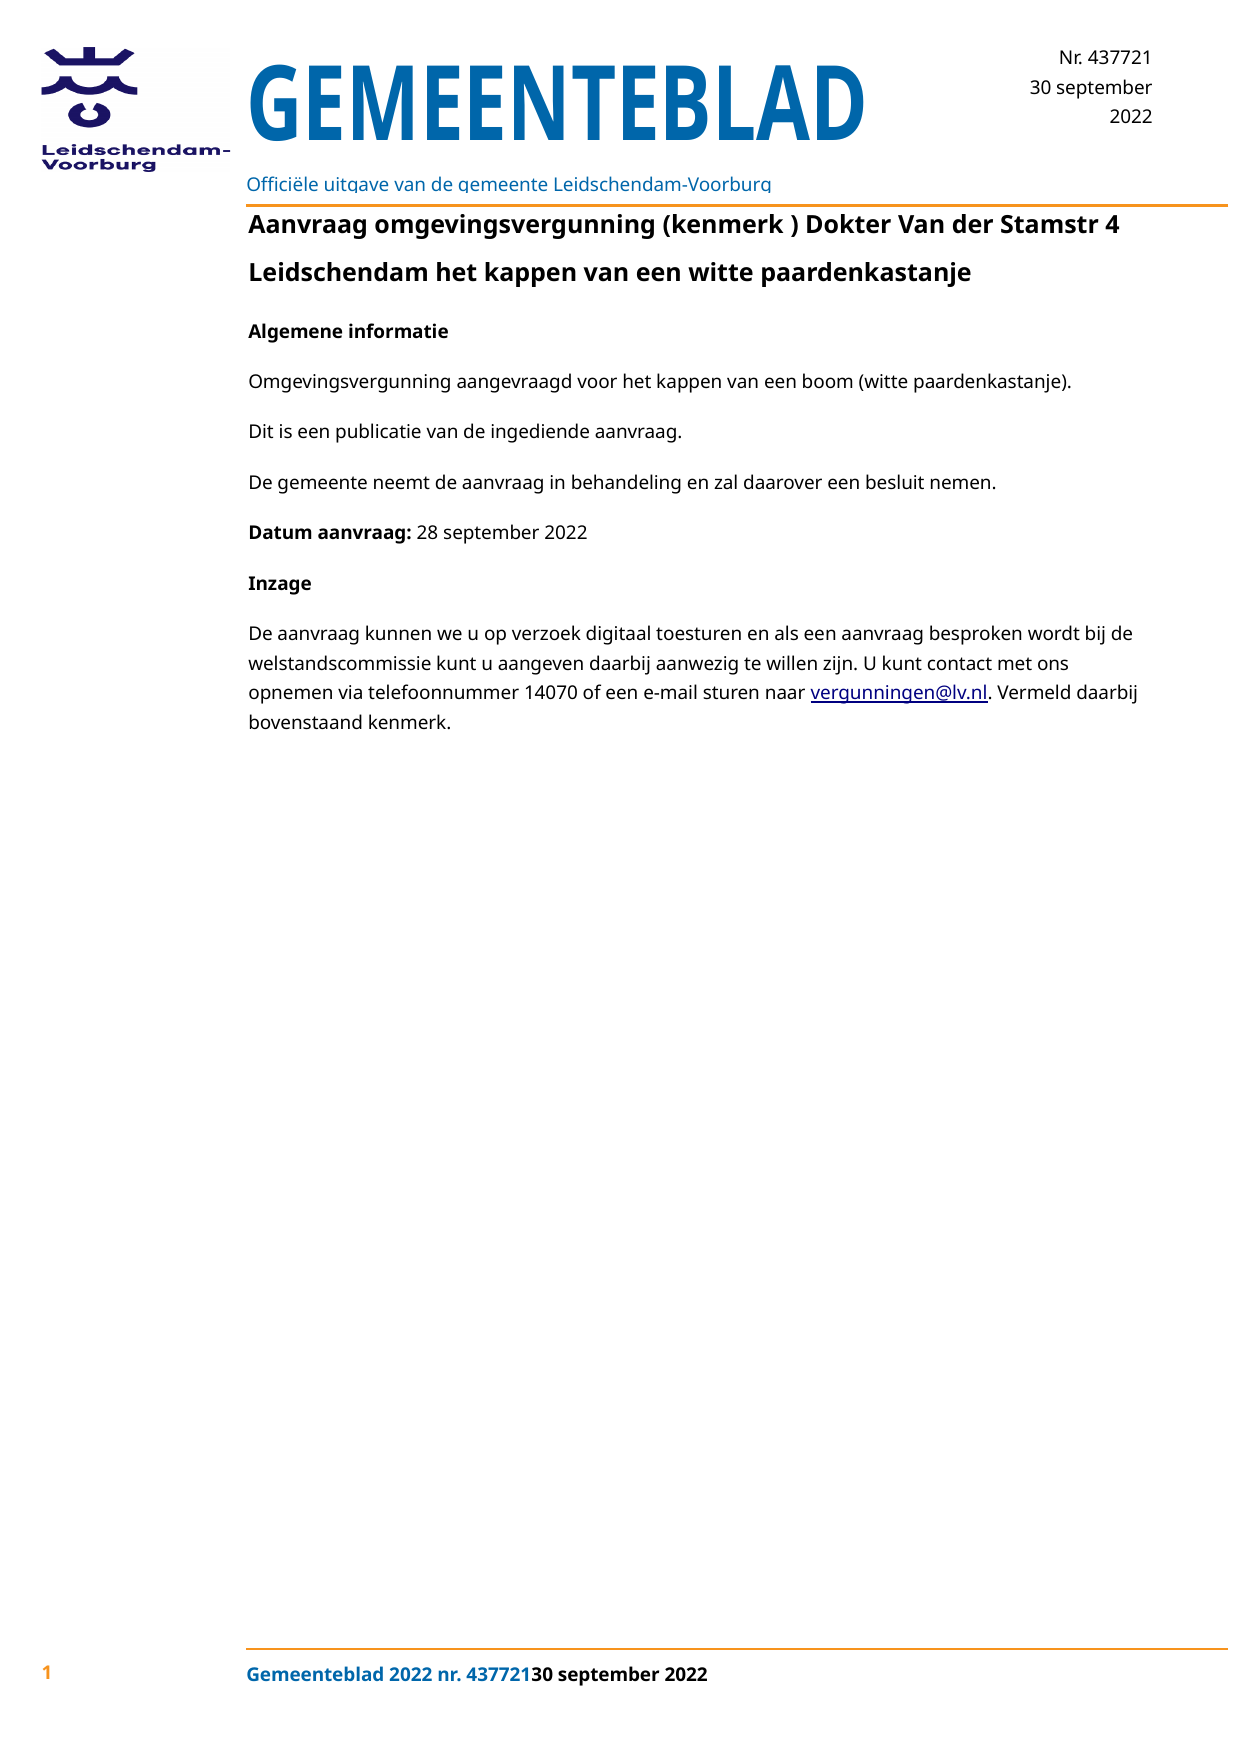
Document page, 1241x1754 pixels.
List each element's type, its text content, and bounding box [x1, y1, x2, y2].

text De aanvraag kunnen we u op verzoek digitaal toesturen en als een aanvraag besproken wordt bij de welstandscommissie kunt u aangeven daarbij aanwezig te willen zijn. U kunt contact met ons opnemen via telefoonnummer 14070 of een e-mail sturen naar vergunningen@lv.nl. Vermeld daarbij bovenstaand kenmerk. [248, 620, 1152, 735]
text Inzage [248, 570, 1152, 596]
text Aanvraag omgevingsvergunning (kenmerk ) Dokter Van der Stamstr 4 Leidschendam het kappen van een witte paardenkastanje [248, 207, 1152, 288]
text Datum aanvraag: 28 september 2022 [248, 519, 1152, 545]
text De gemeente neemt de aanvraag in behandeling en zal daarover een besluit nemen. [248, 469, 1152, 495]
text Algemene informatie [248, 318, 1152, 344]
picture [41, 47, 231, 172]
text Dit is een publicatie van de ingediende aanvraag. [248, 419, 1152, 444]
text Omgevingsvergunning aangevraagd voor het kappen van een boom (witte paardenkastanje). [248, 368, 1152, 394]
